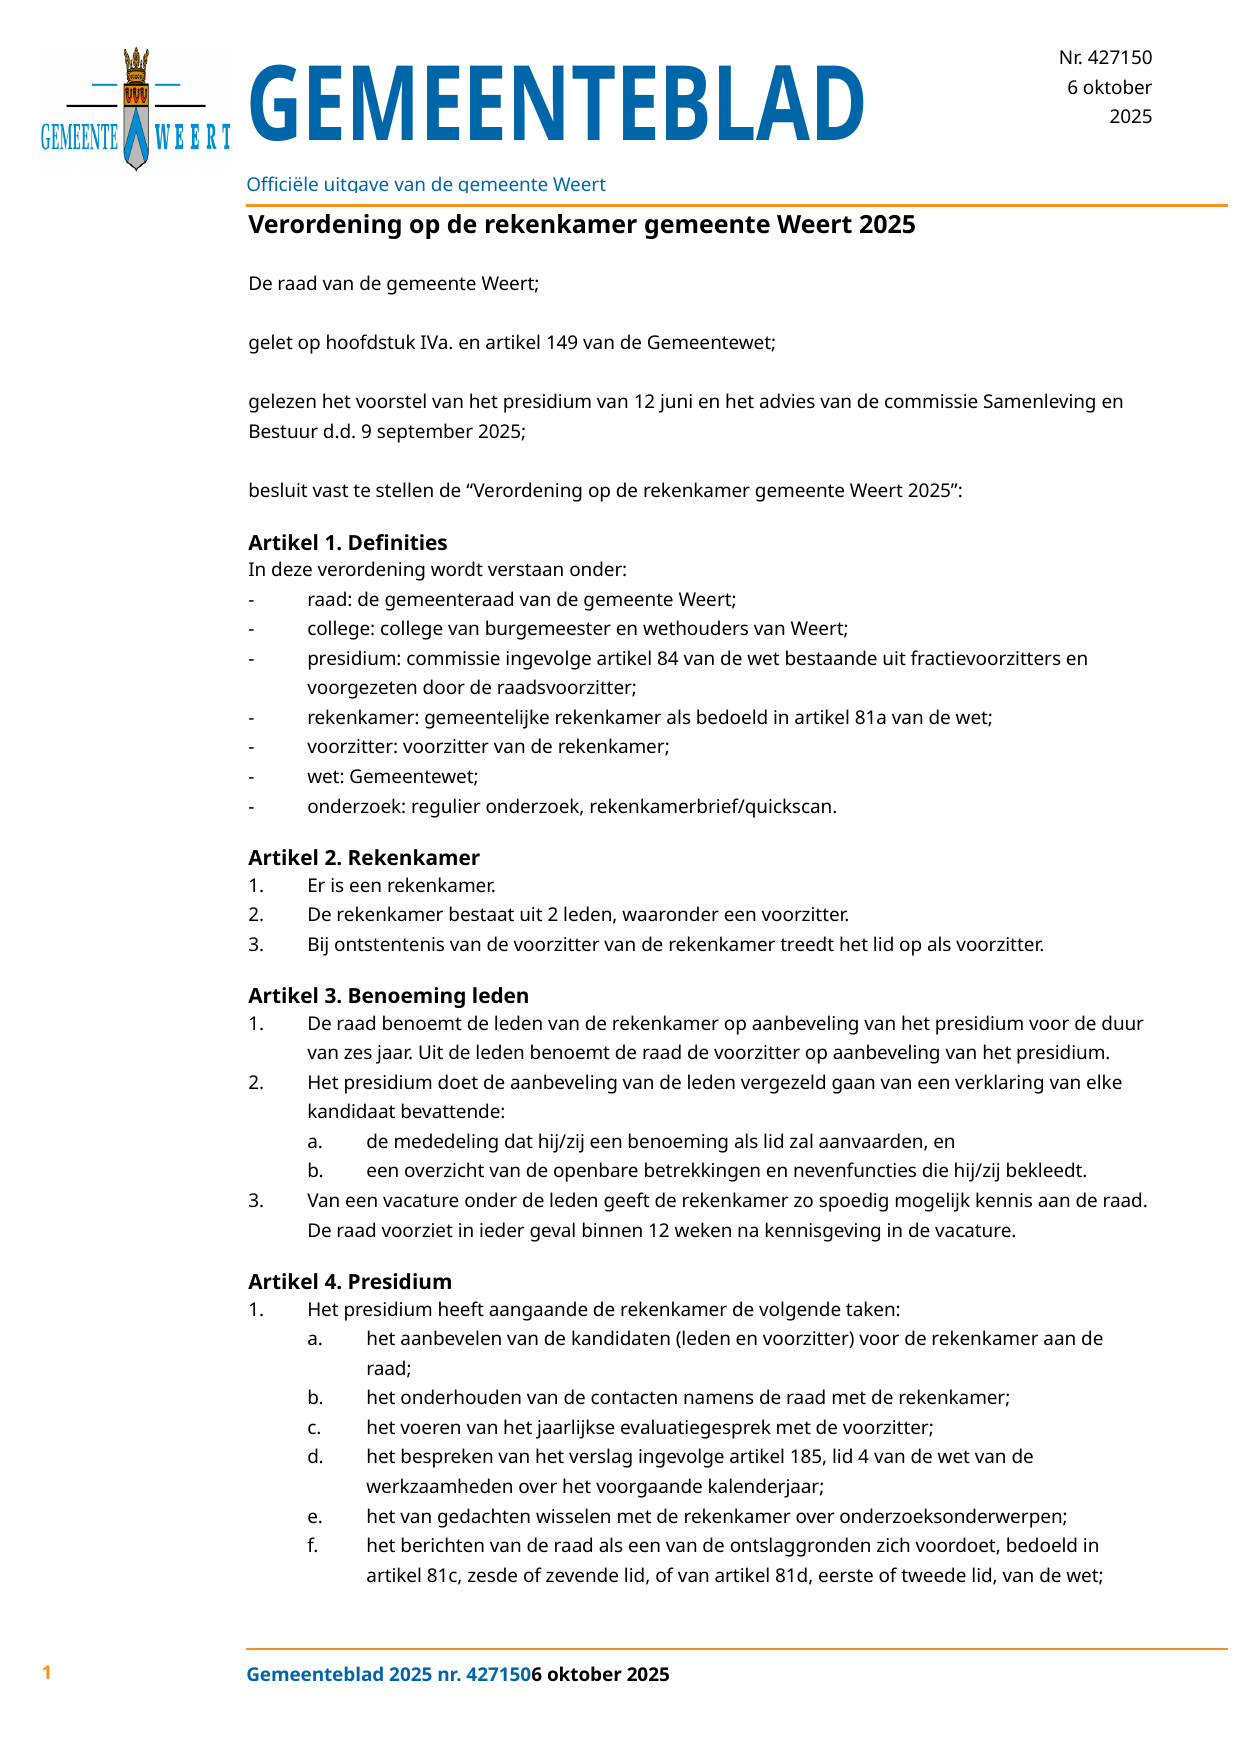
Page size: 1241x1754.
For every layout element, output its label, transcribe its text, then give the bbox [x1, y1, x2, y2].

list voorzitter: voorzitter van de rekenkamer; [248, 734, 1152, 759]
list het aanbevelen van de kandidaten (leden en voorzitter) voor de rekenkamer aan de raad; [307, 1325, 1152, 1381]
list het berichten van de raad als een van de ontslaggronden zich voordoet, bedoeld in artikel 81c, zesde of zevende lid, of van artikel 81d, eerste of tweede lid, van de wet; [307, 1532, 1152, 1588]
list presidium: commissie ingevolge artikel 84 van de wet bestaande uit fractievoorzitters en voorgezeten door de raadsvoorzitter; [248, 645, 1152, 700]
text Verordening op de rekenkamer gemeente Weert 2025 [248, 207, 1152, 241]
list Van een vacature onder de leden geeft de rekenkamer zo spoedig mogelijk kennis aan de raad. De raad voorziet in ieder geval binnen 12 weken na kennisgeving in de vacature. [248, 1187, 1152, 1243]
text gelezen het voorstel van het presidium van 12 juni en het advies van de commissie Samenleving en Bestuur d.d. 9 september 2025; [248, 389, 1152, 444]
list het van gedachten wisselen met de rekenkamer over onderzoeksonderwerpen; [307, 1503, 1152, 1528]
list Er is een rekenkamer. [248, 872, 1152, 897]
list Het presidium doet de aanbeveling van de leden vergezeld gaan van een verklaring van elke kandidaat bevattende: [248, 1069, 1152, 1124]
list raad: de gemeenteraad van de gemeente Weert; [248, 586, 1152, 612]
text Artikel 3. Benoeming leden [248, 981, 1152, 1010]
list een overzicht van de openbare betrekkingen en nevenfuncties die hij/zij bekleedt. [307, 1158, 1152, 1183]
list Het presidium heeft aangaande de rekenkamer de volgende taken: [248, 1296, 1152, 1321]
list college: college van burgemeester en wethouders van Weert; [248, 615, 1152, 641]
text Artikel 2. Rekenkamer [248, 843, 1152, 872]
list het bespreken van het verslag ingevolge artikel 185, lid 4 van de wet van de werkzaamheden over het voorgaande kalenderjaar; [307, 1444, 1152, 1499]
list rekenkamer: gemeentelijke rekenkamer als bedoeld in artikel 81a van de wet; [248, 704, 1152, 730]
picture [41, 47, 231, 172]
text In deze verordening wordt verstaan onder: [248, 556, 1152, 582]
list onderzoek: regulier onderzoek, rekenkamerbrief/quickscan. [248, 793, 1152, 819]
list Bij ontstentenis van de voorzitter van de rekenkamer treedt het lid op als voorzitter. [248, 931, 1152, 957]
text gelet op hoofdstuk IVa. en artikel 149 van de Gemeentewet; [248, 329, 1152, 355]
list wet: Gemeentewet; [248, 763, 1152, 789]
list De raad benoemt de leden van de rekenkamer op aanbeveling van het presidium voor de duur van zes jaar. Uit de leden benoemt de raad de voorzitter op aanbeveling van het presidium. [248, 1010, 1152, 1065]
text Artikel 1. Definities [248, 528, 1152, 556]
list het voeren van het jaarlijkse evaluatiegesprek met de voorzitter; [307, 1414, 1152, 1440]
list het onderhouden van de contacten namens de raad met de rekenkamer; [307, 1384, 1152, 1410]
text Artikel 4. Presidium [248, 1267, 1152, 1296]
text De raad van de gemeente Weert; [248, 270, 1152, 296]
text besluit vast te stellen de “Verordening op de rekenkamer gemeente Weert 2025”: [248, 477, 1152, 503]
list De rekenkamer bestaat uit 2 leden, waaronder een voorzitter. [248, 901, 1152, 927]
list de mededeling dat hij/zij een benoeming als lid zal aanvaarden, en [307, 1128, 1152, 1154]
